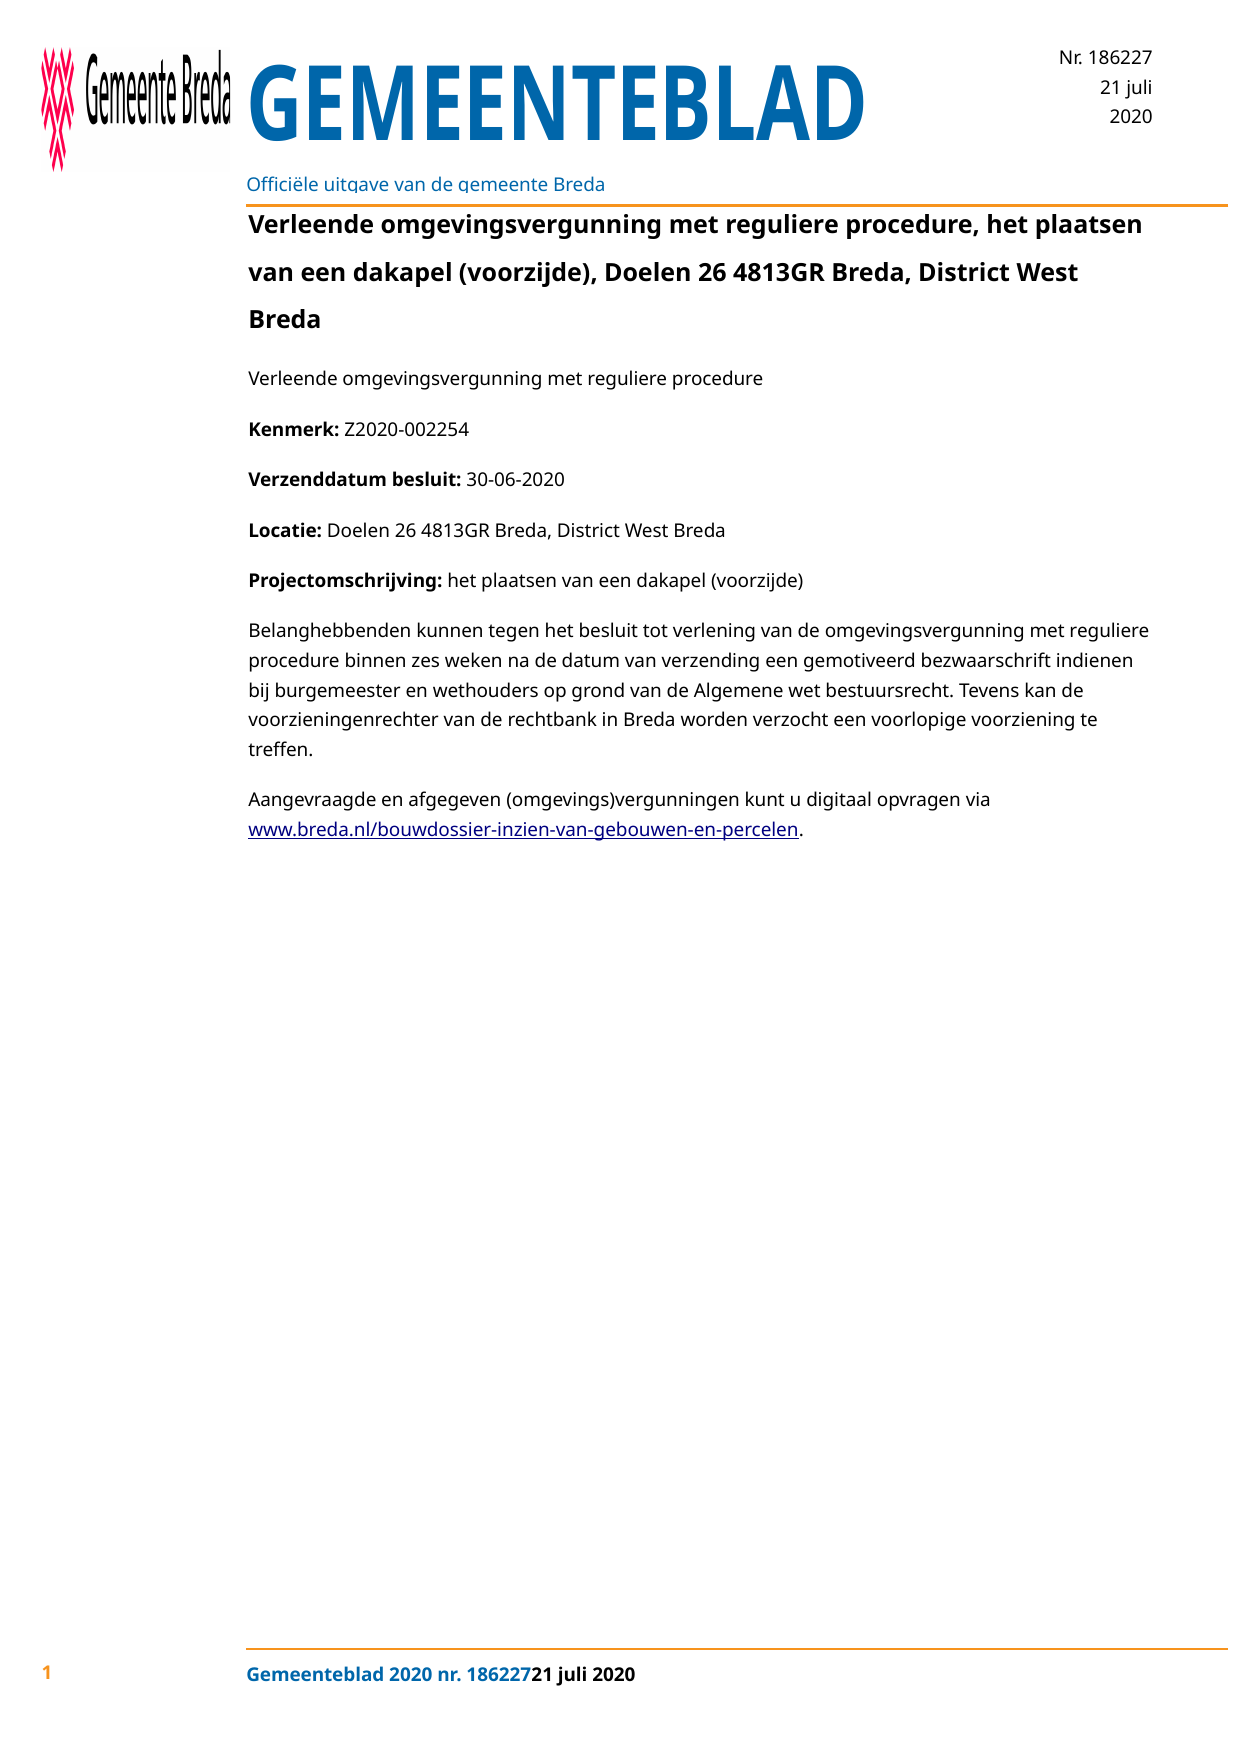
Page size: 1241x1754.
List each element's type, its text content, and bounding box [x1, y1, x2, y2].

text Verzenddatum besluit: 30-06-2020 [248, 466, 1152, 492]
text Aangevraagde en afgegeven (omgevings)vergunningen kunt u digitaal opvragen via www.breda.nl/bouwdossier-inzien-van-gebouwen-en-percelen. [248, 786, 1152, 842]
text Kenmerk: Z2020-002254 [248, 416, 1152, 442]
text Projectomschrijving: het plaatsen van een dakapel (voorzijde) [248, 567, 1152, 593]
text Belanghebbenden kunnen tegen het besluit tot verlening van de omgevingsvergunning met reguliere procedure binnen zes weken na de datum van verzending een gemotiveerd bezwaarschrift indienen bij burgemeester en wethouders op grond van de Algemene wet bestuursrecht. Tevens kan de voorzieningenrechter van de rechtbank in Breda worden verzocht een voorlopige voorziening te treffen. [248, 618, 1152, 762]
text Verleende omgevingsvergunning met reguliere procedure [248, 366, 1152, 391]
picture [41, 47, 231, 172]
text Verleende omgevingsvergunning met reguliere procedure, het plaatsen van een dakapel (voorzijde), Doelen 26 4813GR Breda, District West Breda [248, 207, 1152, 336]
text Locatie: Doelen 26 4813GR Breda, District West Breda [248, 517, 1152, 542]
